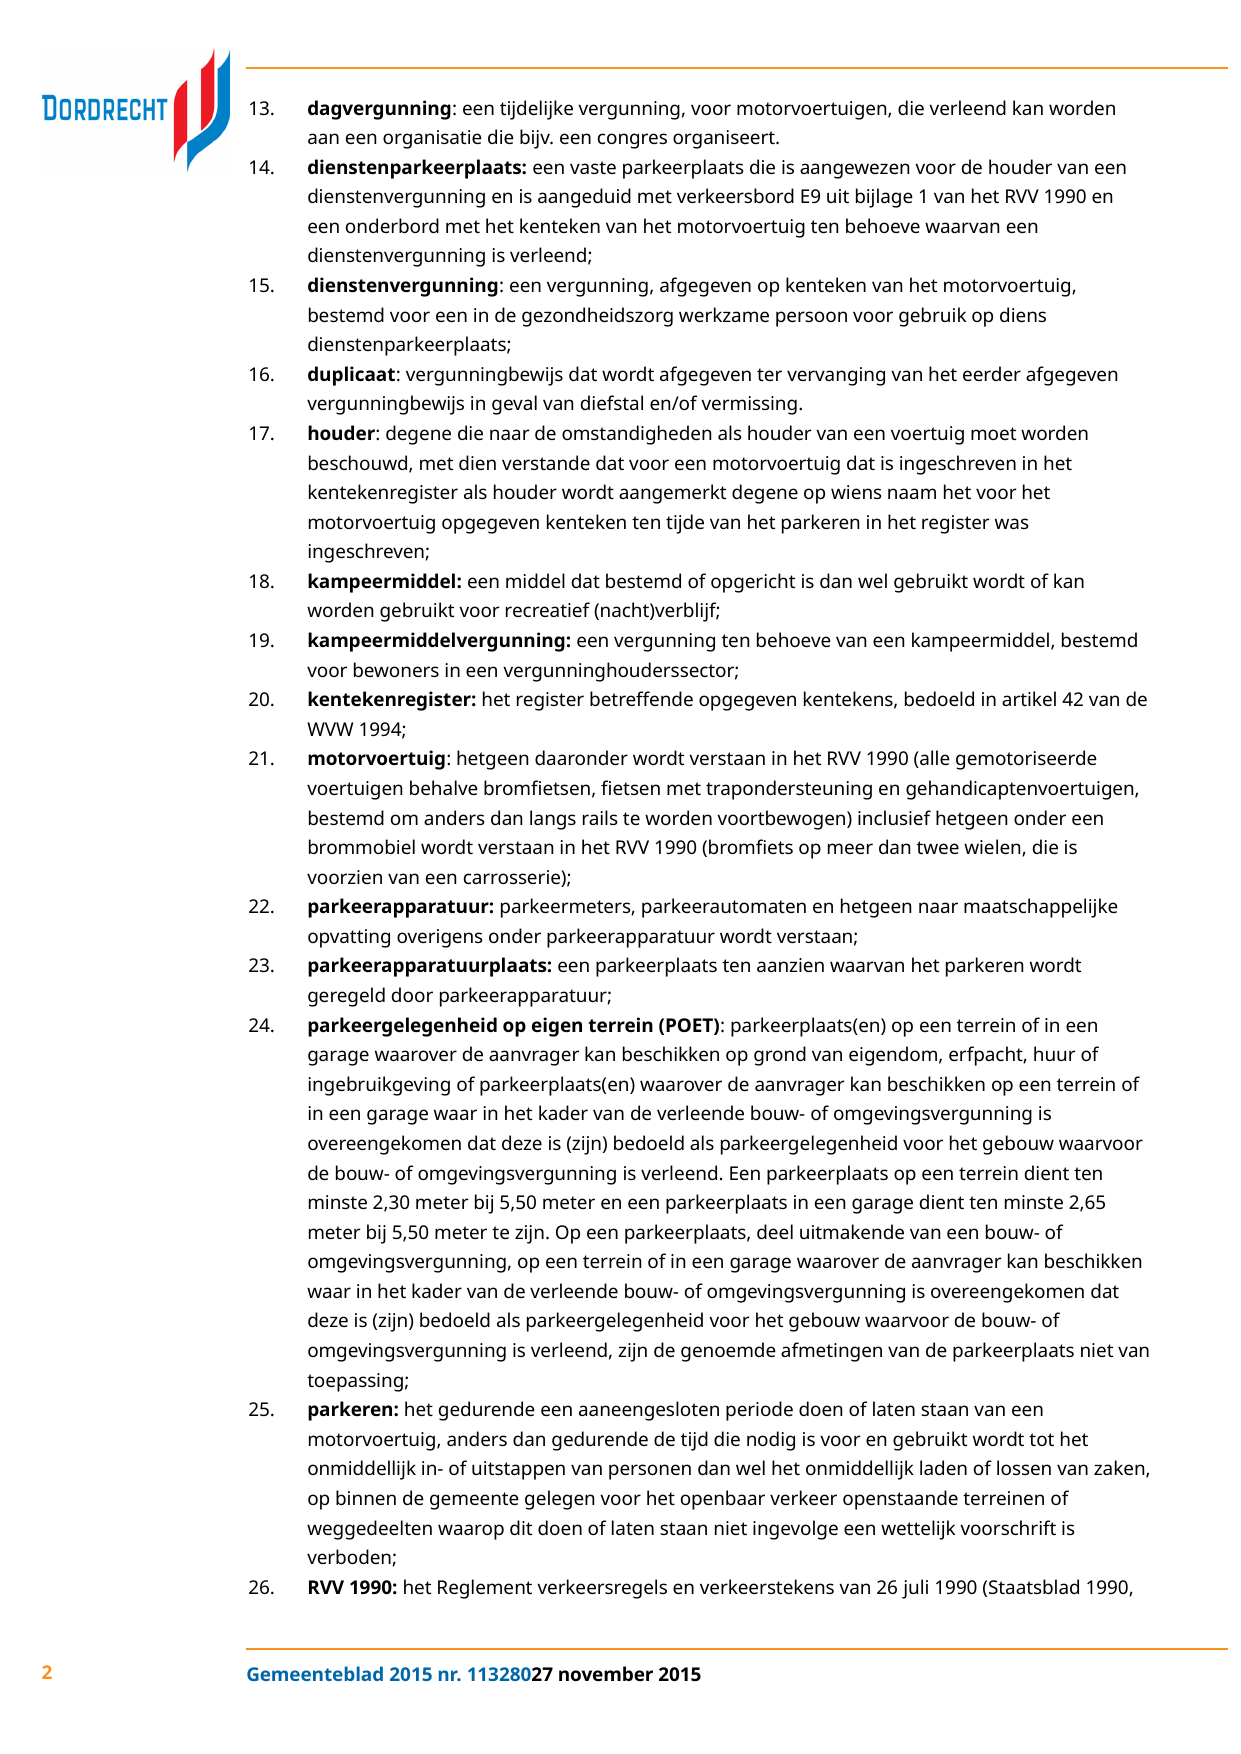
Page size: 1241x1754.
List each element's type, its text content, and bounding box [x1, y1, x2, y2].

list RVV 1990: het Reglement verkeersregels en verkeerstekens van 26 juli 1990 (Staatsblad 1990, [248, 1574, 1152, 1600]
list parkeerapparatuurplaats: een parkeerplaats ten aanzien waarvan het parkeren wordt geregeld door parkeerapparatuur; [248, 953, 1152, 1008]
list kampeermiddelvergunning: een vergunning ten behoeve van een kampeermiddel, bestemd voor bewoners in een vergunninghouderssector; [248, 627, 1152, 683]
list motorvoertuig: hetgeen daaronder wordt verstaan in het RVV 1990 (alle gemotoriseerde voertuigen behalve bromfietsen, fietsen met trapondersteuning en gehandicaptenvoertuigen, bestemd om anders dan langs rails te worden voortbewogen) inclusief hetgeen onder een brommobiel wordt verstaan in het RVV 1990 (bromfiets op meer dan twee wielen, die is voorzien van een carrosserie); [248, 746, 1152, 890]
list houder: degene die naar de omstandigheden als houder van een voertuig moet worden beschouwd, met dien verstande dat voor een motorvoertuig dat is ingeschreven in het kentekenregister als houder wordt aangemerkt degene op wiens naam het voor het motorvoertuig opgegeven kenteken ten tijde van het parkeren in het register was ingeschreven; [248, 420, 1152, 564]
list kampeermiddel: een middel dat bestemd of opgericht is dan wel gebruikt wordt of kan worden gebruikt voor recreatief (nacht)verblijf; [248, 568, 1152, 623]
list parkeerapparatuur: parkeermeters, parkeerautomaten en hetgeen naar maatschappelijke opvatting overigens onder parkeerapparatuur wordt verstaan; [248, 893, 1152, 949]
list dienstenvergunning: een vergunning, afgegeven op kenteken van het motorvoertuig, bestemd voor een in de gezondheidszorg werkzame persoon voor gebruik op diens dienstenparkeerplaats; [248, 272, 1152, 357]
list kentekenregister: het register betreffende opgegeven kentekens, bedoeld in artikel 42 van de WVW 1994; [248, 686, 1152, 742]
list parkeren: het gedurende een aaneengesloten periode doen of laten staan van een motorvoertuig, anders dan gedurende de tijd die nodig is voor en gebruikt wordt tot het onmiddellijk in- of uitstappen van personen dan wel het onmiddellijk laden of lossen van zaken, op binnen de gemeente gelegen voor het openbaar verkeer openstaande terreinen of weggedeelten waarop dit doen of laten staan niet ingevolge een wettelijk voorschrift is verboden; [248, 1396, 1152, 1570]
list duplicaat: vergunningbewijs dat wordt afgegeven ter vervanging van het eerder afgegeven vergunningbewijs in geval van diefstal en/of vermissing. [248, 361, 1152, 416]
list dienstenparkeerplaats: een vaste parkeerplaats die is aangewezen voor de houder van een dienstenvergunning en is aangeduid met verkeersbord E9 uit bijlage 1 van het RVV 1990 en een onderbord met het kenteken van het motorvoertuig ten behoeve waarvan een dienstenvergunning is verleend; [248, 154, 1152, 268]
list parkeergelegenheid op eigen terrein (POET): parkeerplaats(en) op een terrein of in een garage waarover de aanvrager kan beschikken op grond van eigendom, erfpacht, huur of ingebruikgeving of parkeerplaats(en) waarover de aanvrager kan beschikken op een terrein of in een garage waar in het kader van de verleende bouw- of omgevingsvergunning is overeengekomen dat deze is (zijn) bedoeld als parkeergelegenheid voor het gebouw waarvoor de bouw- of omgevingsvergunning is verleend. Een parkeerplaats op een terrein dient ten minste 2,30 meter bij 5,50 meter en een parkeerplaats in een garage dient ten minste 2,65 meter bij 5,50 meter te zijn. Op een parkeerplaats, deel uitmakende van een bouw- of omgevingsvergunning, op een terrein of in een garage waarover de aanvrager kan beschikken waar in het kader van de verleende bouw- of omgevingsvergunning is overeengekomen dat deze is (zijn) bedoeld als parkeergelegenheid voor het gebouw waarvoor de bouw- of omgevingsvergunning is verleend, zijn de genoemde afmetingen van de parkeerplaats niet van toepassing; [248, 1012, 1152, 1393]
list dagvergunning: een tijdelijke vergunning, voor motorvoertuigen, die verleend kan worden aan een organisatie die bijv. een congres organiseert. [248, 95, 1152, 150]
picture [41, 47, 231, 172]
